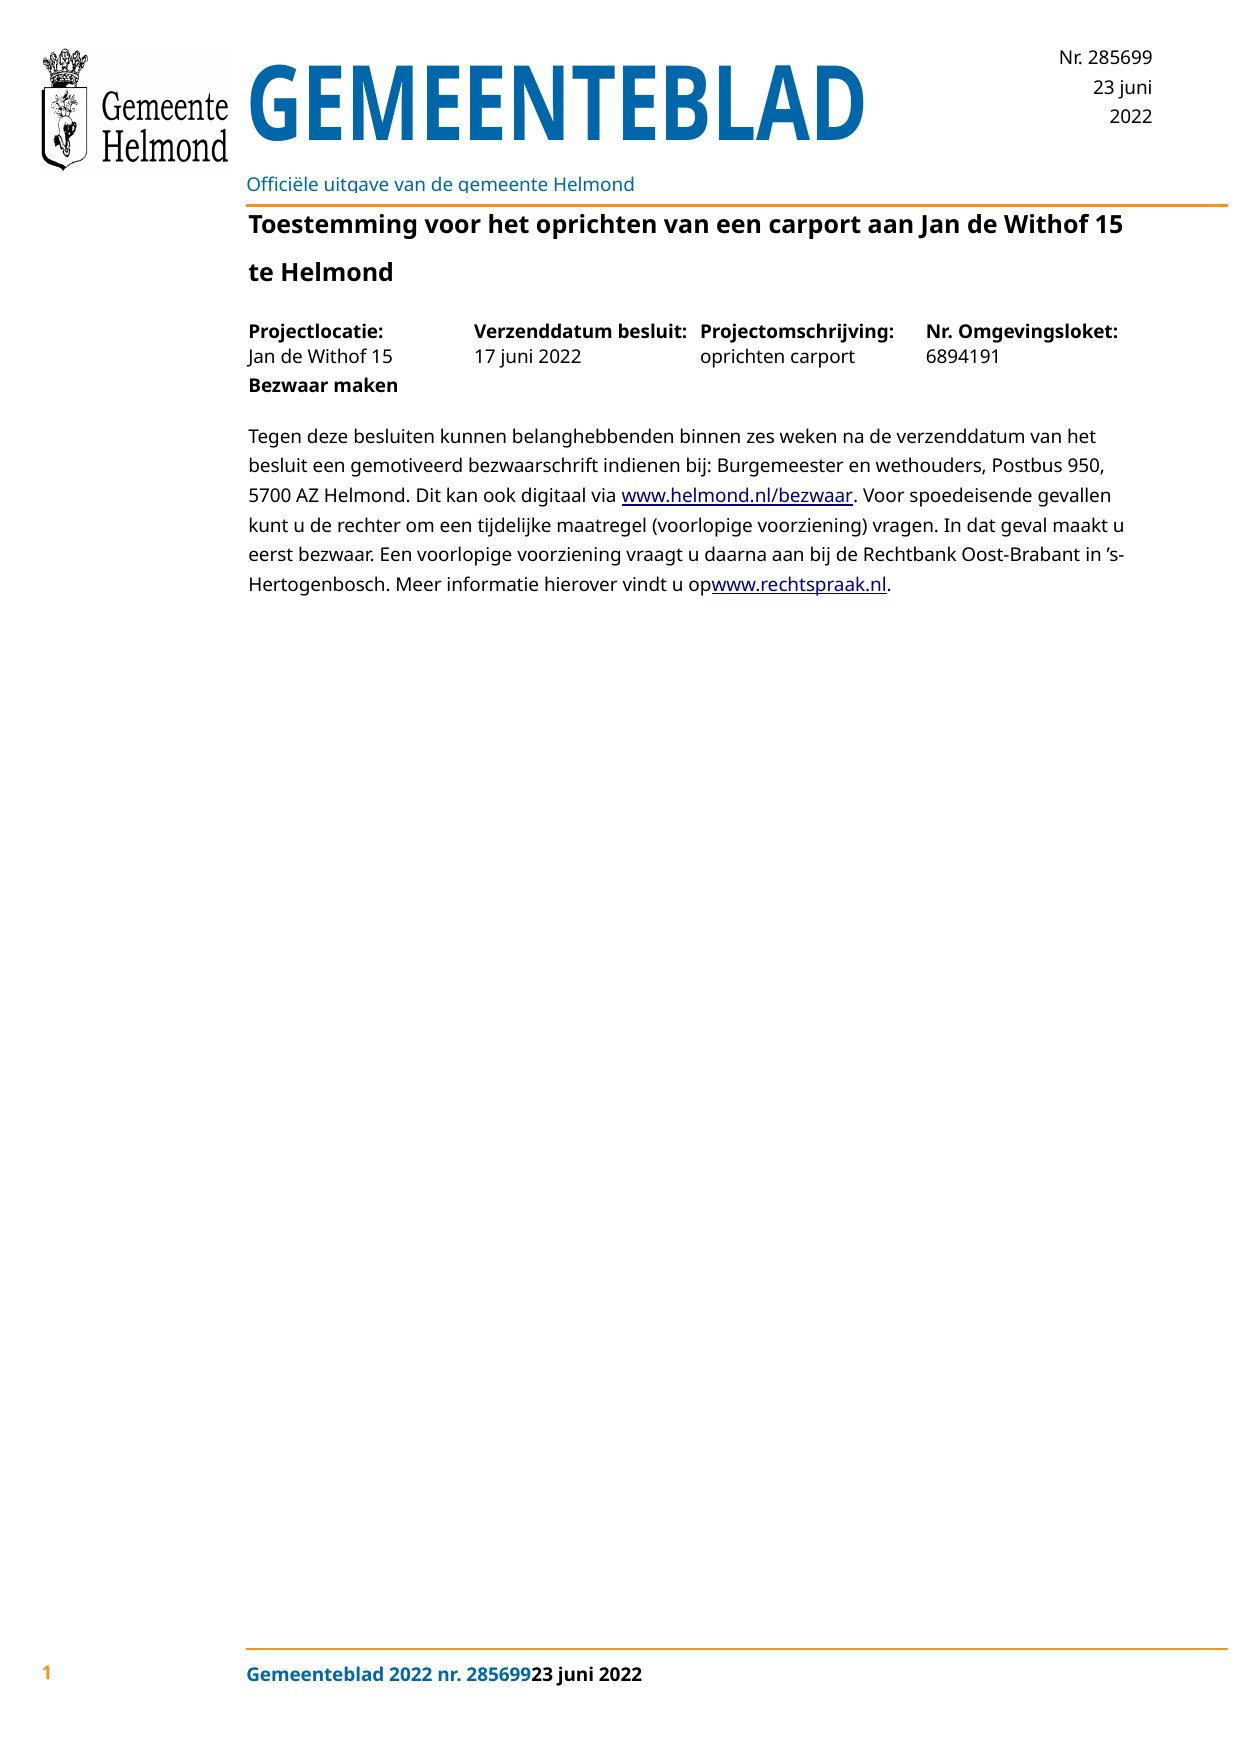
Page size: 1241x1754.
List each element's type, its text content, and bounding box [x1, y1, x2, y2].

table_header Projectlocatie: [248, 318, 474, 344]
table_cell oprichten carport [700, 344, 926, 369]
text Toestemming voor het oprichten van een carport aan Jan de Withof 15 te Helmond [248, 207, 1152, 288]
picture [41, 47, 231, 172]
text Bezwaar maken [248, 373, 1152, 398]
table_header Projectomschrijving: [700, 318, 926, 344]
table_cell 17 juni 2022 [474, 344, 700, 369]
table_header Nr. Omgevingsloket: [926, 318, 1152, 344]
table_header Verzenddatum besluit: [474, 318, 700, 344]
table_cell Jan de Withof 15 [248, 344, 474, 369]
table_cell 6894191 [926, 344, 1152, 369]
text Tegen deze besluiten kunnen belanghebbenden binnen zes weken na de verzenddatum van het besluit een gemotiveerd bezwaarschrift indienen bij: Burgemeester en wethouders, Postbus 950, 5700 AZ Helmond. Dit kan ook digitaal via www.helmond.nl/bezwaar. Voor spoedeisende gevallen kunt u de rechter om een tijdelijke maatregel (voorlopige voorziening) vragen. In dat geval maakt u eerst bezwaar. Een voorlopige voorziening vraagt u daarna aan bij de Rechtbank Oost-Brabant in ’s-Hertogenbosch. Meer informatie hierover vindt u opwww.rechtspraak.nl. [248, 423, 1152, 597]
